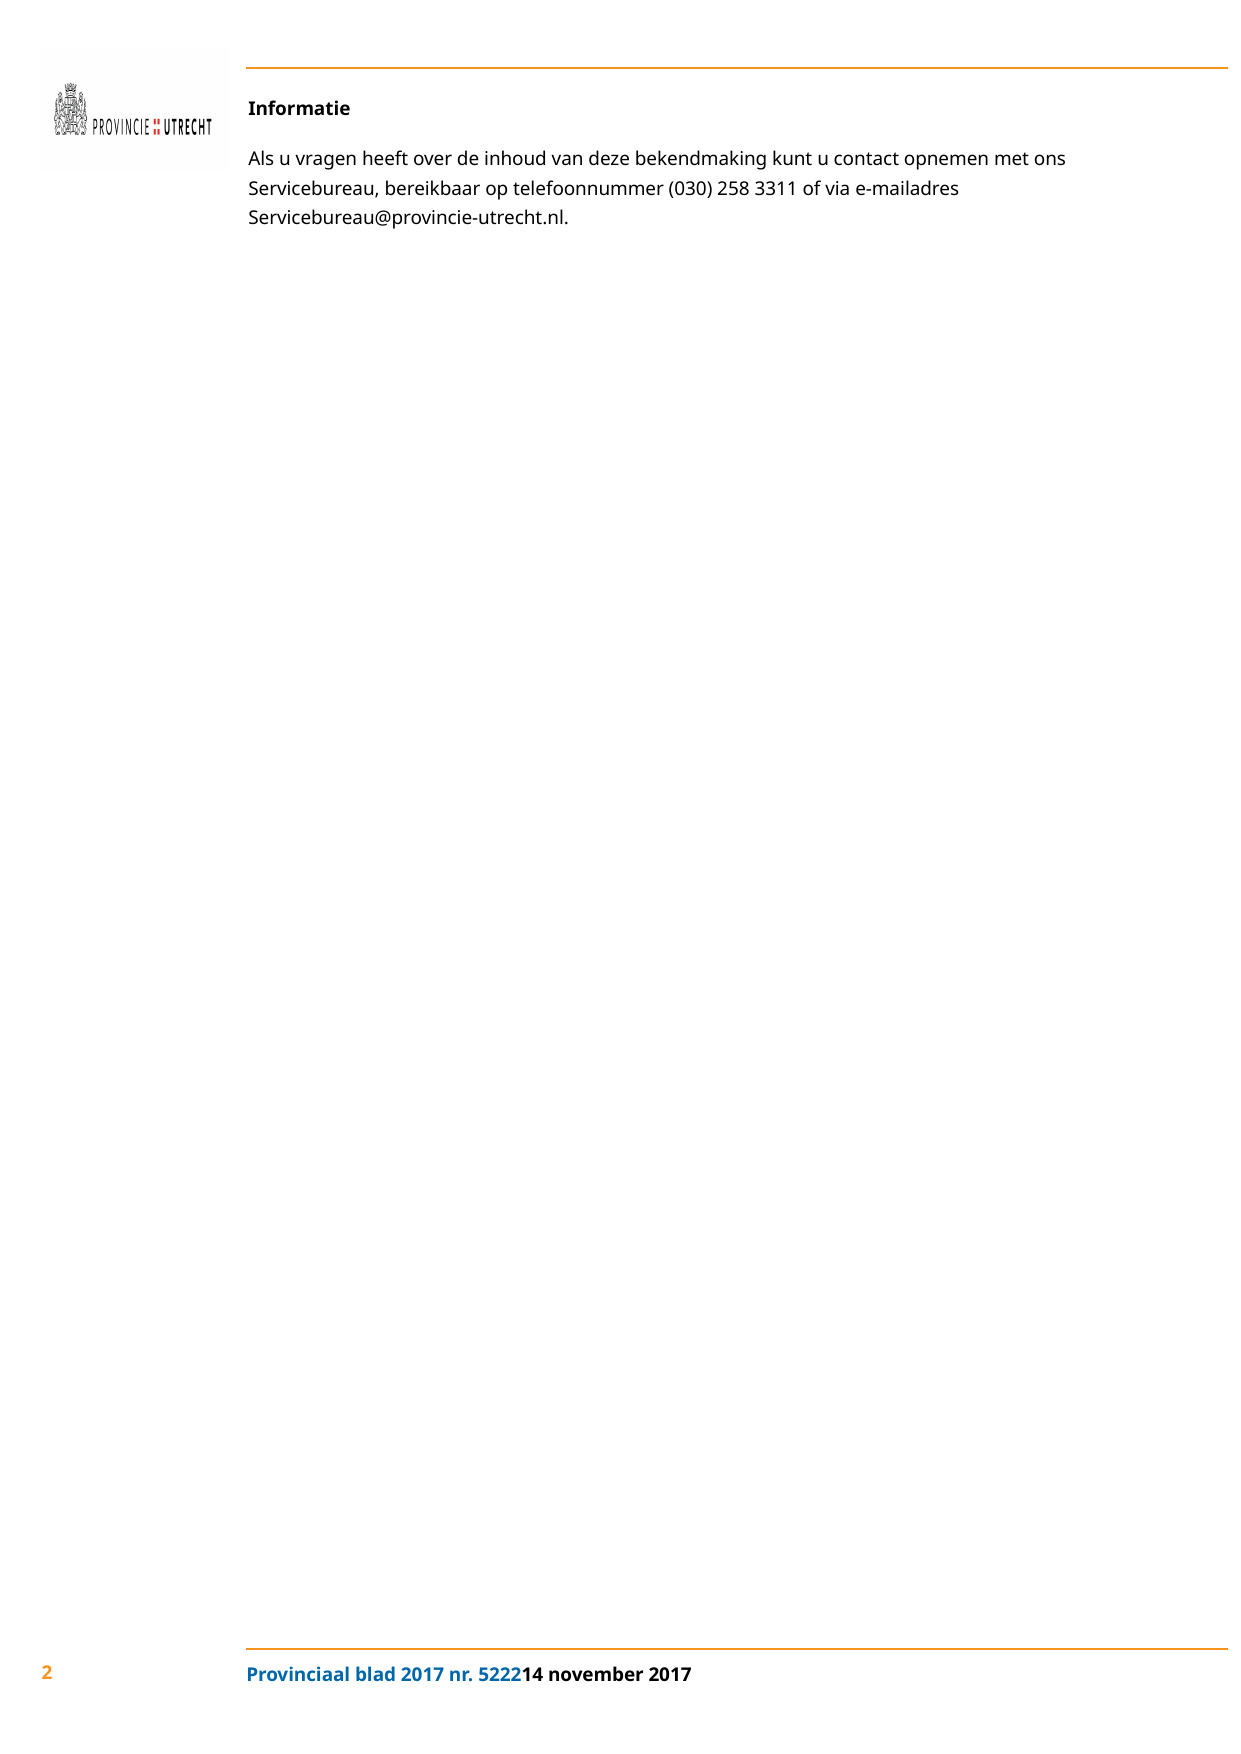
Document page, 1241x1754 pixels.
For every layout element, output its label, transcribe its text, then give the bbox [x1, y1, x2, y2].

text Als u vragen heeft over de inhoud van deze bekendmaking kunt u contact opnemen met ons Servicebureau, bereikbaar op telefoonnummer (030) 258 3311 of via e-mailadres Servicebureau@provincie-utrecht.nl. [248, 145, 1152, 230]
picture [41, 47, 231, 172]
text Informatie [248, 95, 1152, 121]
